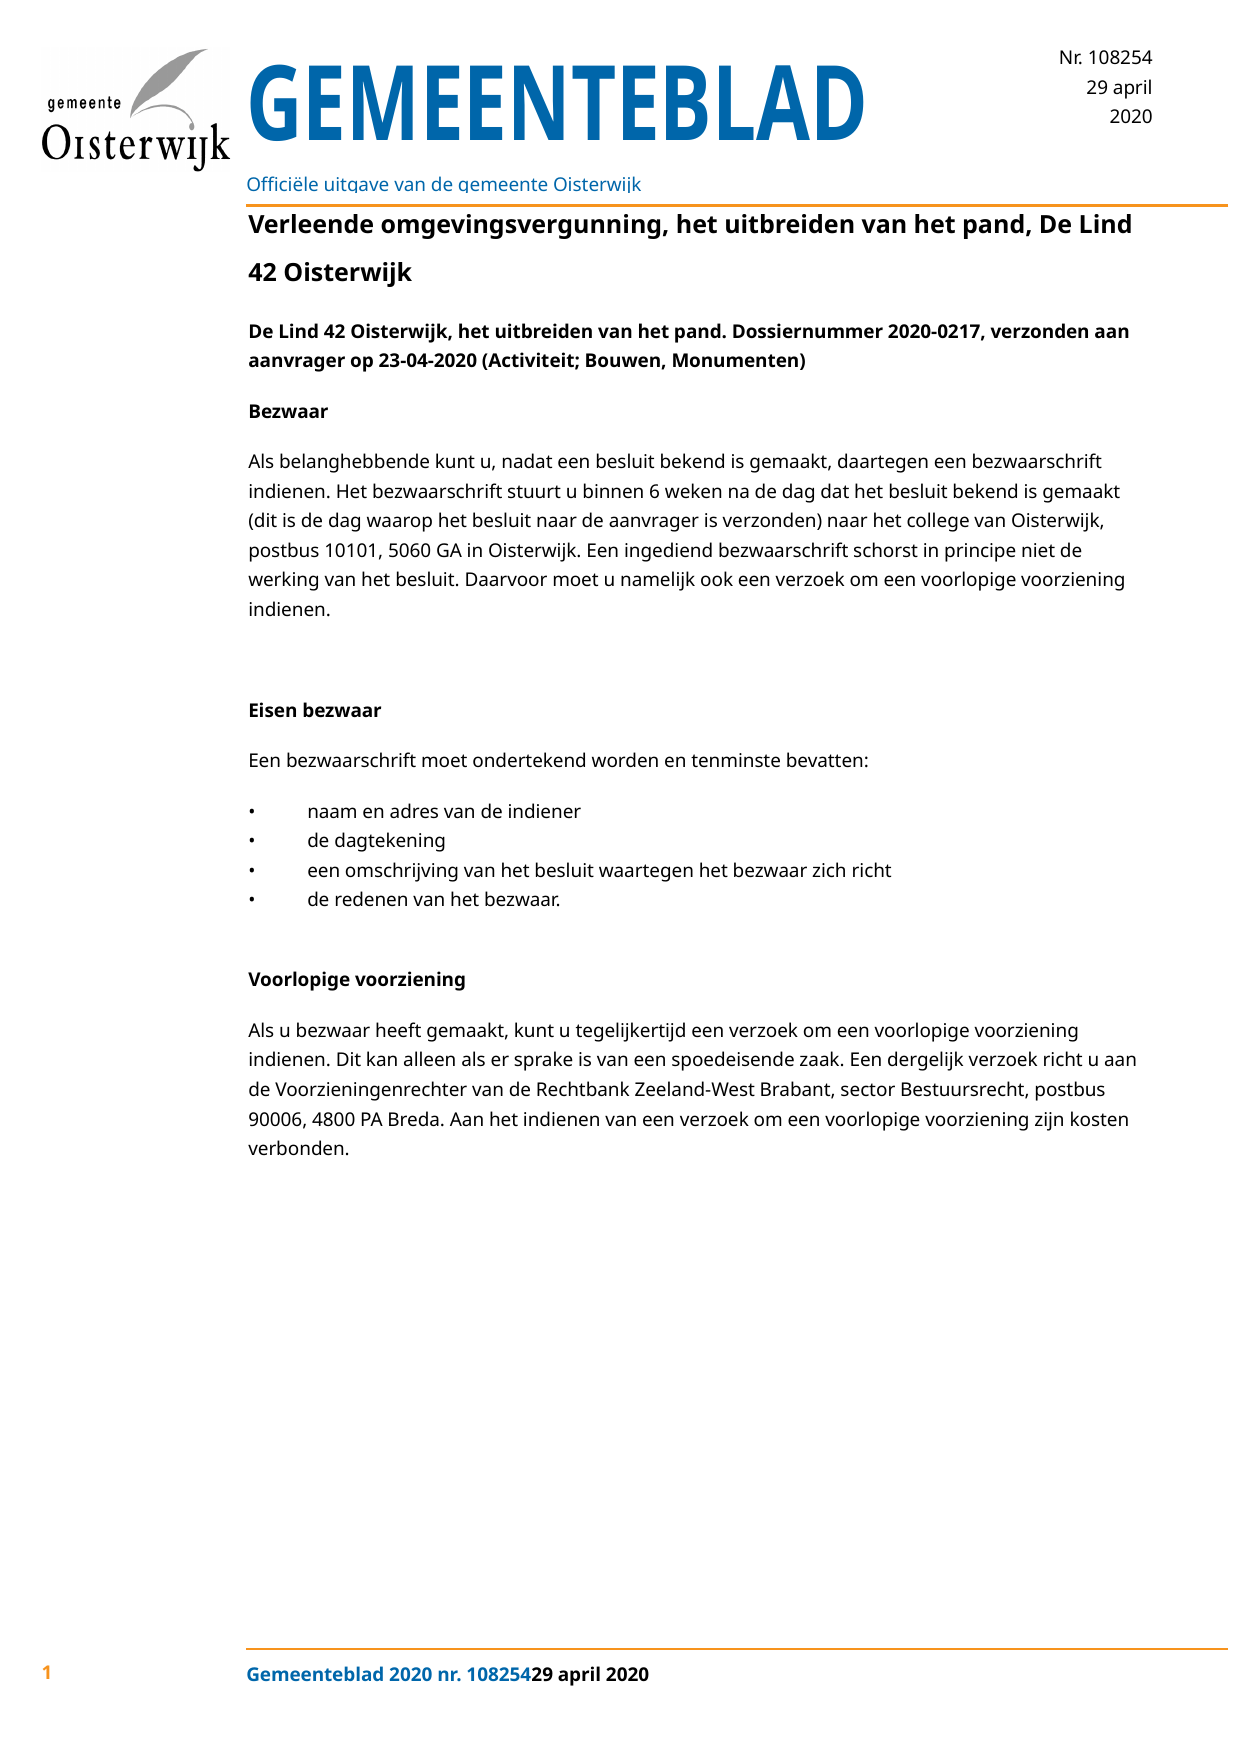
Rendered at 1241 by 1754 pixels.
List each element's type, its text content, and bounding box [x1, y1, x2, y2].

text Eisen bezwaar [248, 697, 1152, 723]
list de redenen van het bezwaar. [248, 887, 1152, 912]
list naam en adres van de indiener [248, 798, 1152, 824]
text Als belanghebbende kunt u, nadat een besluit bekend is gemaakt, daartegen een bezwaarschrift indienen. Het bezwaarschrift stuurt u binnen 6 weken na de dag dat het besluit bekend is gemaakt (dit is de dag waarop het besluit naar de aanvrager is verzonden) naar het college van Oisterwijk, postbus 10101, 5060 GA in Oisterwijk. Een ingediend bezwaarschrift schorst in principe niet de werking van het besluit. Daarvoor moet u namelijk ook een verzoek om een voorlopige voorziening indienen. [248, 448, 1152, 622]
text Verleende omgevingsvergunning, het uitbreiden van het pand, De Lind 42 Oisterwijk [248, 207, 1152, 288]
text De Lind 42 Oisterwijk, het uitbreiden van het pand. Dossiernummer 2020-0217, verzonden aan aanvrager op 23-04-2020 (Activiteit; Bouwen, Monumenten) [248, 318, 1152, 373]
text Voorlopige voorziening [248, 967, 1152, 992]
picture [41, 47, 231, 172]
list een omschrijving van het besluit waartegen het bezwaar zich richt [248, 857, 1152, 883]
text Bezwaar [248, 398, 1152, 424]
text Een bezwaarschrift moet ondertekend worden en tenminste bevatten: [248, 747, 1152, 773]
text Als u bezwaar heeft gemaakt, kunt u tegelijkertijd een verzoek om een voorlopige voorziening indienen. Dit kan alleen als er sprake is van een spoedeisende zaak. Een dergelijk verzoek richt u aan de Voorzieningenrechter van de Rechtbank Zeeland-West Brabant, sector Bestuursrecht, postbus 90006, 4800 PA Breda. Aan het indienen van een verzoek om een voorlopige voorziening zijn kosten verbonden. [248, 1017, 1152, 1161]
list de dagtekening [248, 827, 1152, 853]
